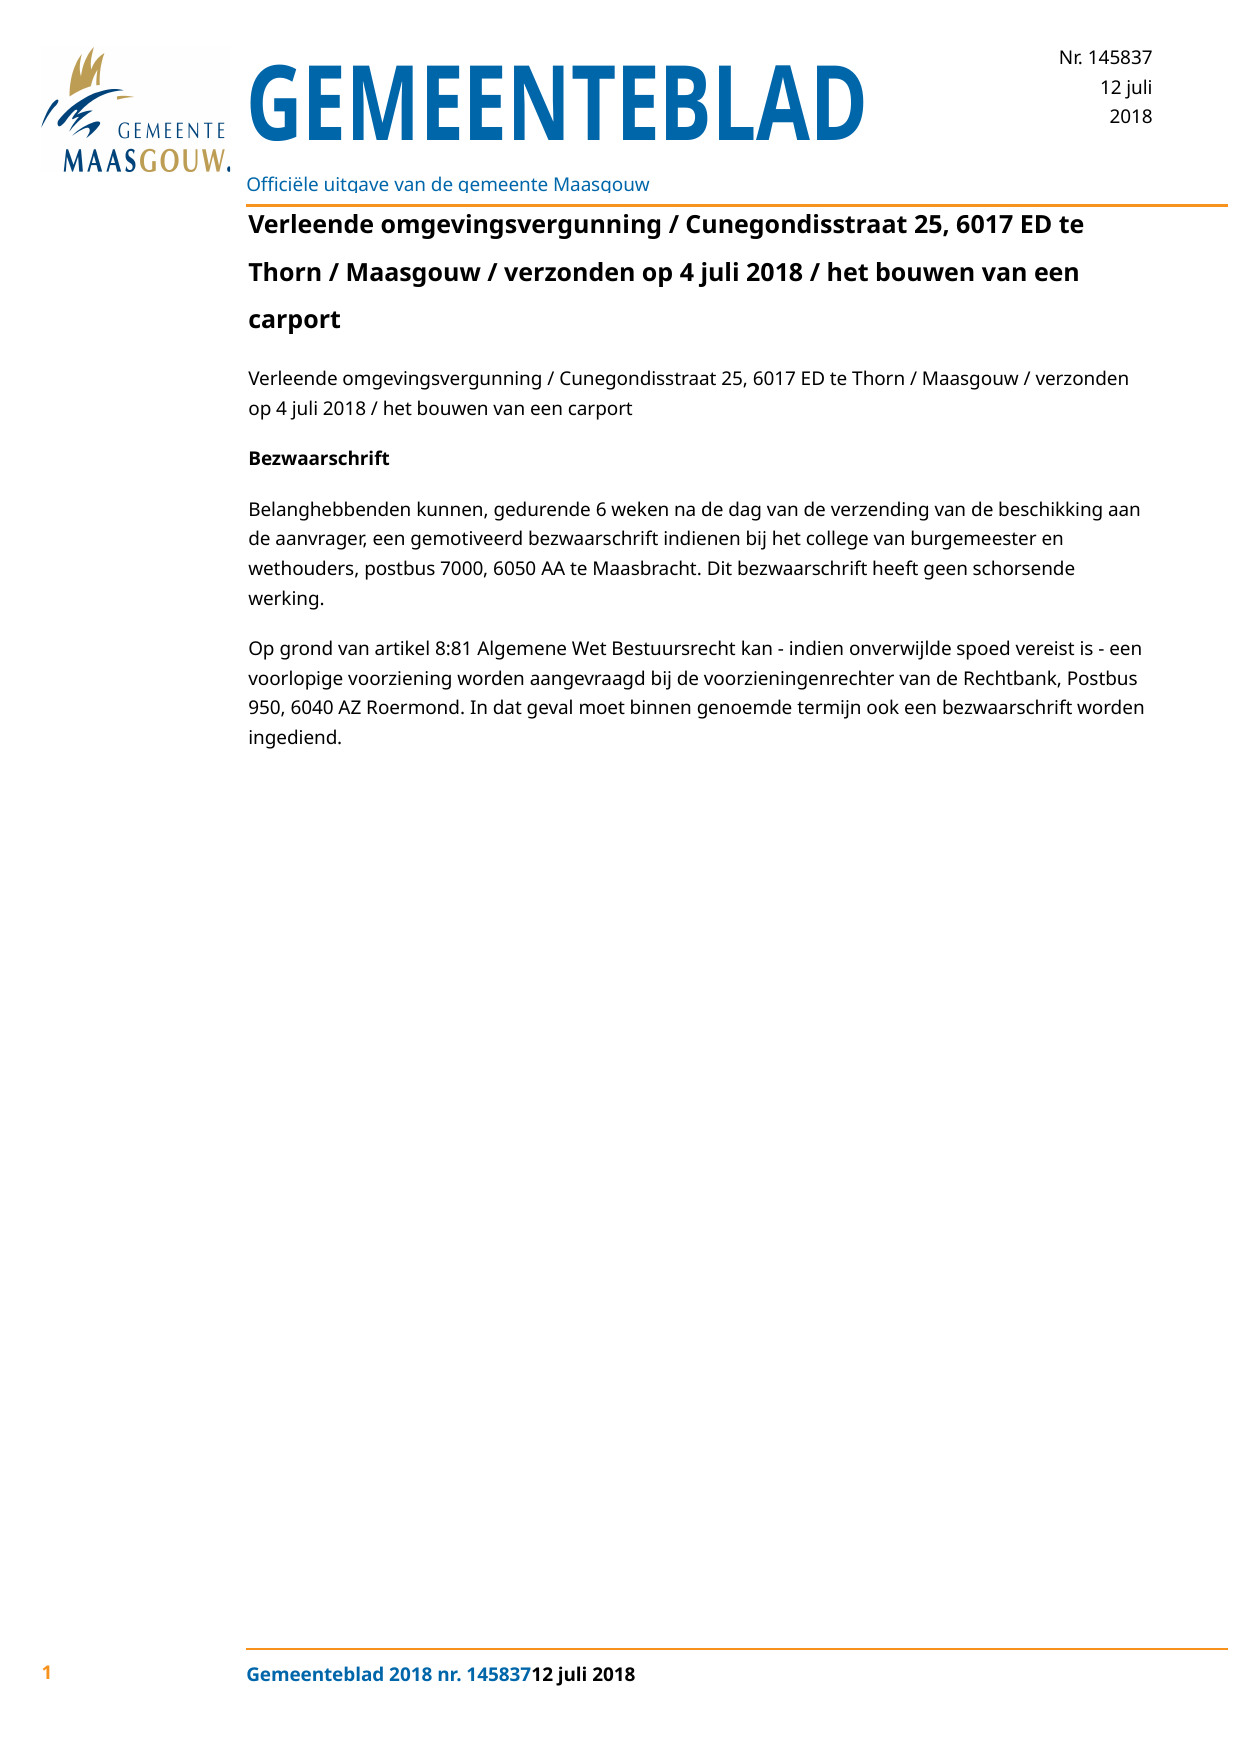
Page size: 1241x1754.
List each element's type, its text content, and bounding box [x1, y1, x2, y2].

text Op grond van artikel 8:81 Algemene Wet Bestuursrecht kan - indien onverwijlde spoed vereist is - een voorlopige voorziening worden aangevraagd bij de voorzieningenrechter van de Rechtbank, Postbus 950, 6040 AZ Roermond. In dat geval moet binnen genoemde termijn ook een bezwaarschrift worden ingediend. [248, 635, 1152, 749]
text Verleende omgevingsvergunning / Cunegondisstraat 25, 6017 ED te Thorn / Maasgouw / verzonden op 4 juli 2018 / het bouwen van een carport [248, 207, 1152, 336]
text Verleende omgevingsvergunning / Cunegondisstraat 25, 6017 ED te Thorn / Maasgouw / verzonden op 4 juli 2018 / het bouwen van een carport [248, 366, 1152, 421]
picture [41, 47, 231, 172]
text Bezwaarschrift [248, 446, 1152, 471]
text Belanghebbenden kunnen, gedurende 6 weken na de dag van de verzending van de beschikking aan de aanvrager, een gemotiveerd bezwaarschrift indienen bij het college van burgemeester en wethouders, postbus 7000, 6050 AA te Maasbracht. Dit bezwaarschrift heeft geen schorsende werking. [248, 496, 1152, 610]
